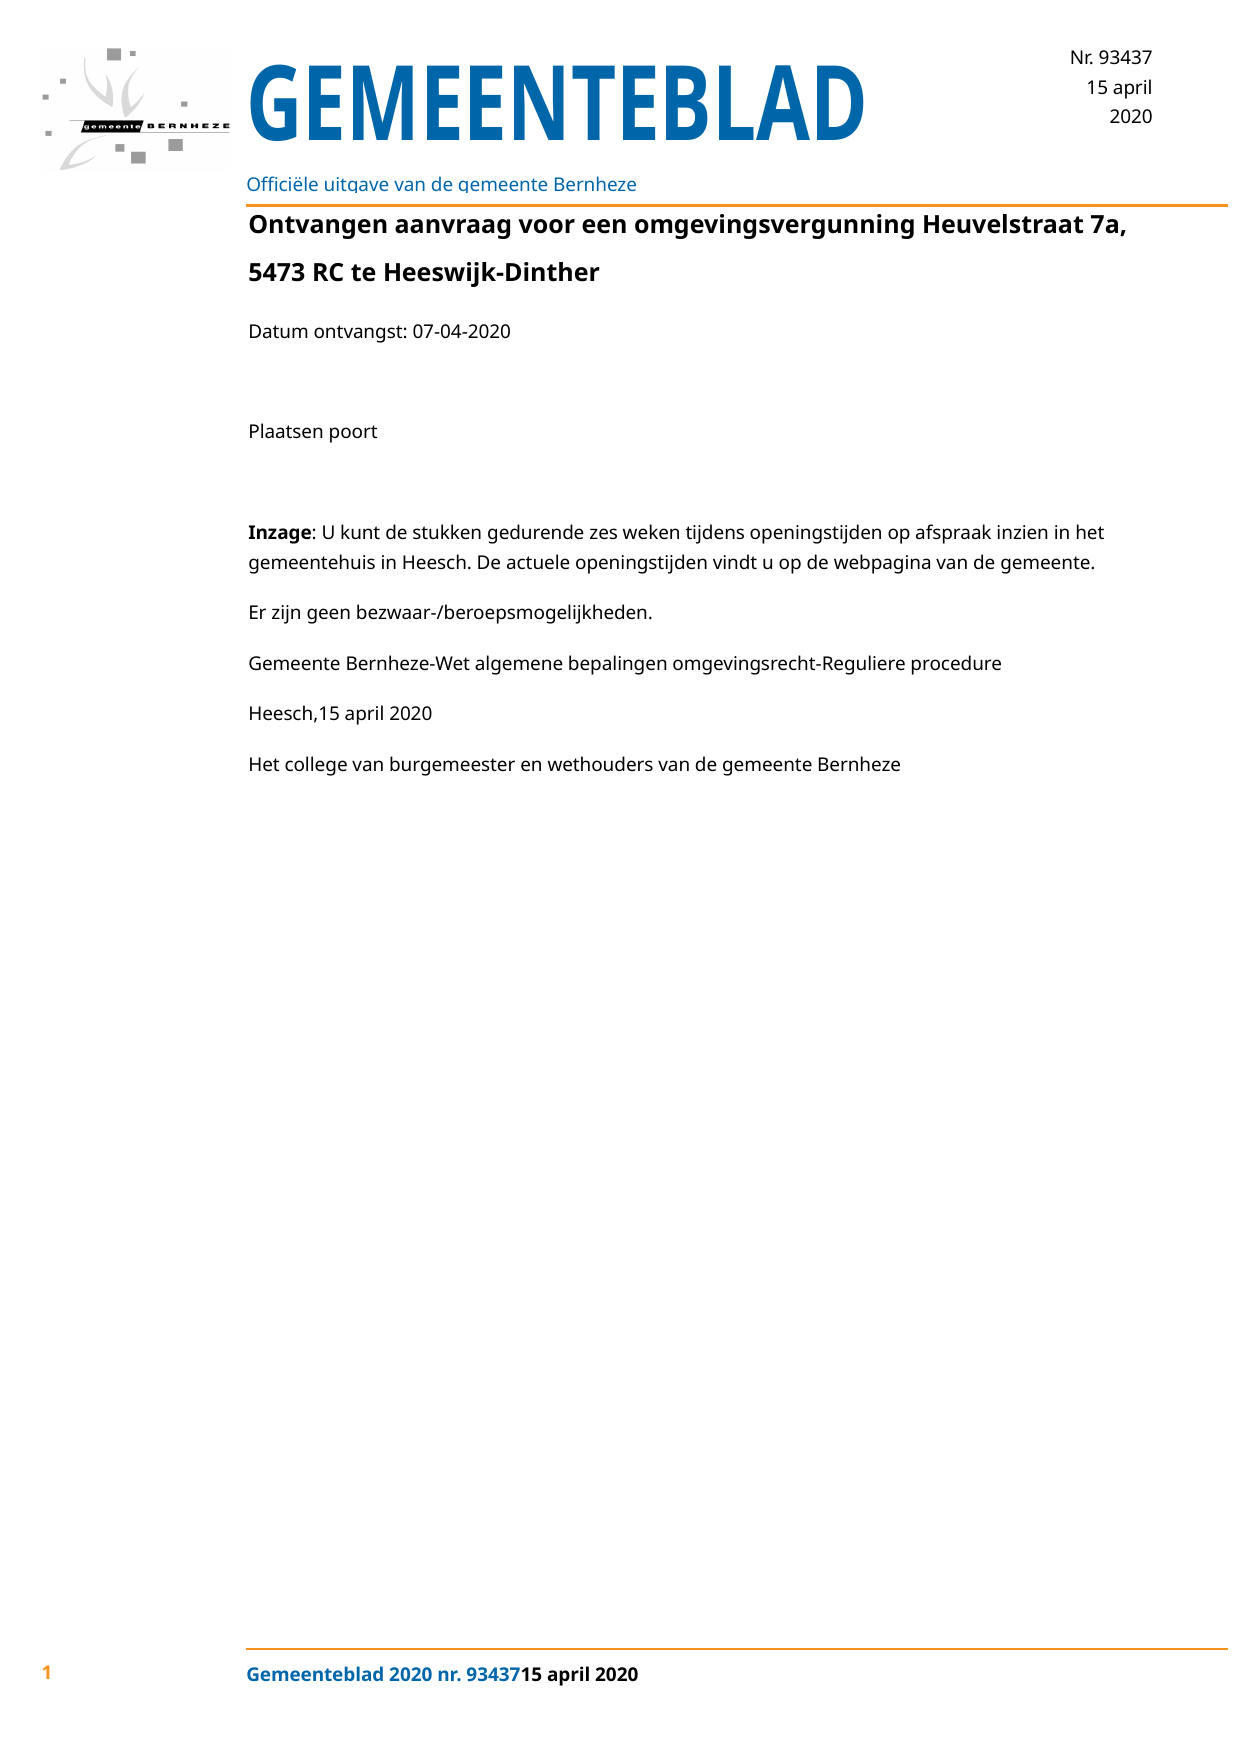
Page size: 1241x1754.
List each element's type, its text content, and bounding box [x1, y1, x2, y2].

text Datum ontvangst: 07-04-2020 [248, 318, 1152, 344]
text Ontvangen aanvraag voor een omgevingsvergunning Heuvelstraat 7a, 5473 RC te Heeswijk-Dinther [248, 207, 1152, 288]
text Inzage: U kunt de stukken gedurende zes weken tijdens openingstijden op afspraak inzien in het gemeentehuis in Heesch. De actuele openingstijden vindt u op de webpagina van de gemeente. [248, 519, 1152, 575]
picture [41, 47, 231, 172]
text Plaatsen poort [248, 419, 1152, 444]
text Gemeente Bernheze-Wet algemene bepalingen omgevingsrecht-Reguliere procedure [248, 650, 1152, 676]
text Heesch,15 april 2020 [248, 700, 1152, 726]
text Er zijn geen bezwaar-/beroepsmogelijkheden. [248, 599, 1152, 625]
text Het college van burgemeester en wethouders van de gemeente Bernheze [248, 751, 1152, 777]
